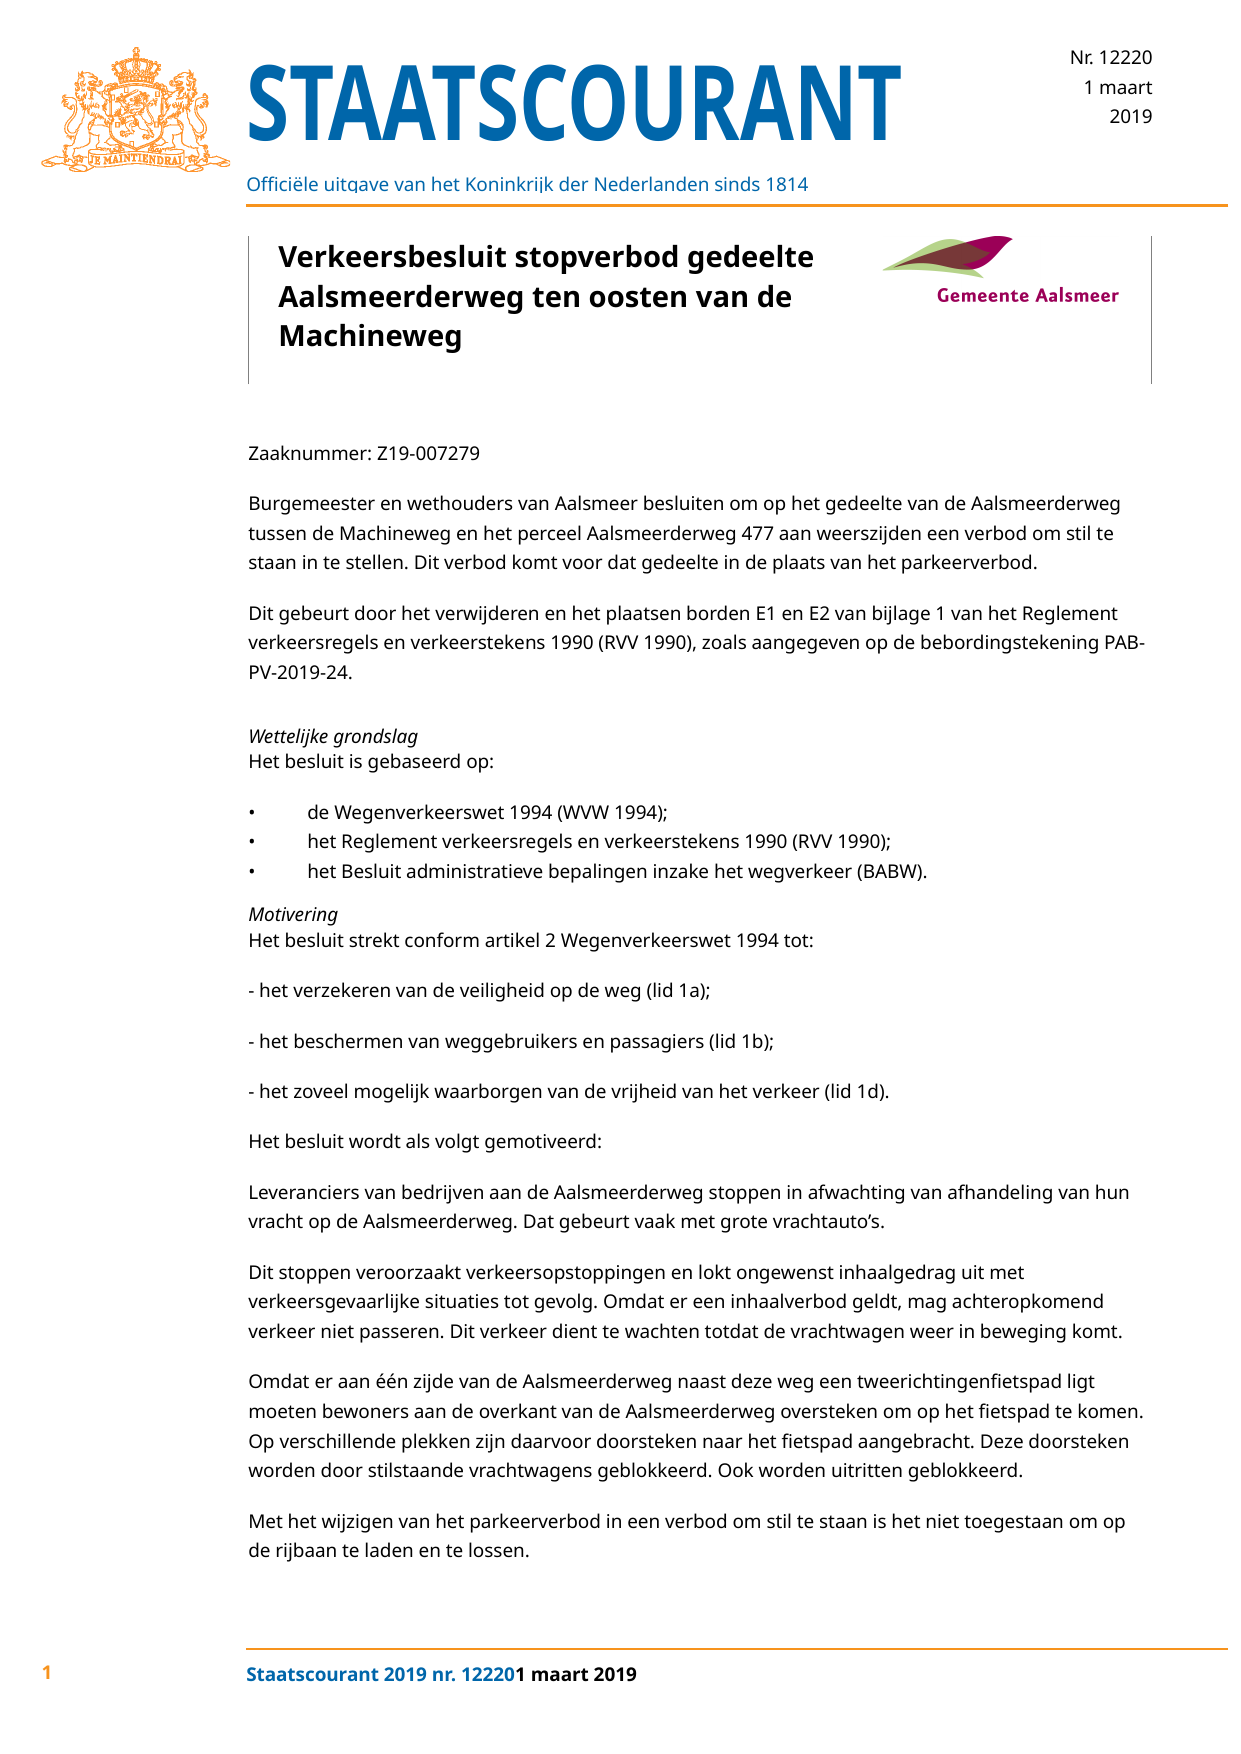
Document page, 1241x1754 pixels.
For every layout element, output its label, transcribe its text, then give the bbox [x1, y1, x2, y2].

text Leveranciers van bedrijven aan de Aalsmeerderweg stoppen in afwachting van afhandeling van hun vracht op de Aalsmeerderweg. Dat gebeurt vaak met grote vrachtauto’s. [248, 1179, 1152, 1234]
text Het besluit wordt als volgt gemotiveerd: [248, 1129, 1152, 1154]
text Motivering [248, 901, 1152, 927]
table_header [850, 236, 1151, 384]
text Dit gebeurt door het verwijderen en het plaatsen borden E1 en E2 van bijlage 1 van het Reglement verkeersregels en verkeerstekens 1990 (RVV 1990), zoals aangegeven op de bebordingstekening PAB-PV-2019-24. [248, 600, 1152, 684]
picture [882, 236, 1119, 302]
text Zaaknummer: Z19-007279 [248, 440, 1152, 465]
text Omdat er aan één zijde van de Aalsmeerderweg naast deze weg een tweerichtingenfietspad ligt moeten bewoners aan de overkant van de Aalsmeerderweg oversteken om op het fietspad te komen. Op verschillende plekken zijn daarvoor doorsteken naar het fietspad aangebracht. Deze doorsteken worden door stilstaande vrachtwagens geblokkeerd. Ook worden uitritten geblokkeerd. [248, 1369, 1152, 1483]
text Dit stoppen veroorzaakt verkeersopstoppingen en lokt ongewenst inhaalgedrag uit met verkeersgevaarlijke situaties tot gevolg. Omdat er een inhaalverbod geldt, mag achteropkomend verkeer niet passeren. Dit verkeer dient te wachten totdat de vrachtwagen weer in beweging komt. [248, 1259, 1152, 1344]
text - het beschermen van weggebruikers en passagiers (lid 1b); [248, 1028, 1152, 1053]
text Met het wijzigen van het parkeerverbod in een verbod om stil te staan is het niet toegestaan om op de rijbaan te laden en te lossen. [248, 1508, 1152, 1563]
text - het verzekeren van de veiligheid op de weg (lid 1a); [248, 977, 1152, 1003]
list het Besluit administratieve bepalingen inzake het wegverkeer (BABW). [248, 858, 1152, 884]
text - het zoveel mogelijk waarborgen van de vrijheid van het verkeer (lid 1d). [248, 1078, 1152, 1104]
table_header Verkeersbesluit stopverbod gedeelte Aalsmeerderweg ten oosten van de Machineweg [249, 236, 850, 384]
list de Wegenverkeerswet 1994 (WVW 1994); [248, 799, 1152, 825]
text Burgemeester en wethouders van Aalsmeer besluiten om op het gedeelte van de Aalsmeerderweg tussen de Machineweg en het perceel Aalsmeerderweg 477 aan weerszijden een verbod om stil te staan in te stellen. Dit verbod komt voor dat gedeelte in de plaats van het parkeerverbod. [248, 490, 1152, 575]
picture [41, 47, 231, 172]
list het Reglement verkeersregels en verkeerstekens 1990 (RVV 1990); [248, 828, 1152, 854]
text Het besluit is gebaseerd op: [248, 748, 1152, 774]
text Wettelijke grondslag [248, 723, 1152, 748]
text Het besluit strekt conform artikel 2 Wegenverkeerswet 1994 tot: [248, 927, 1152, 953]
